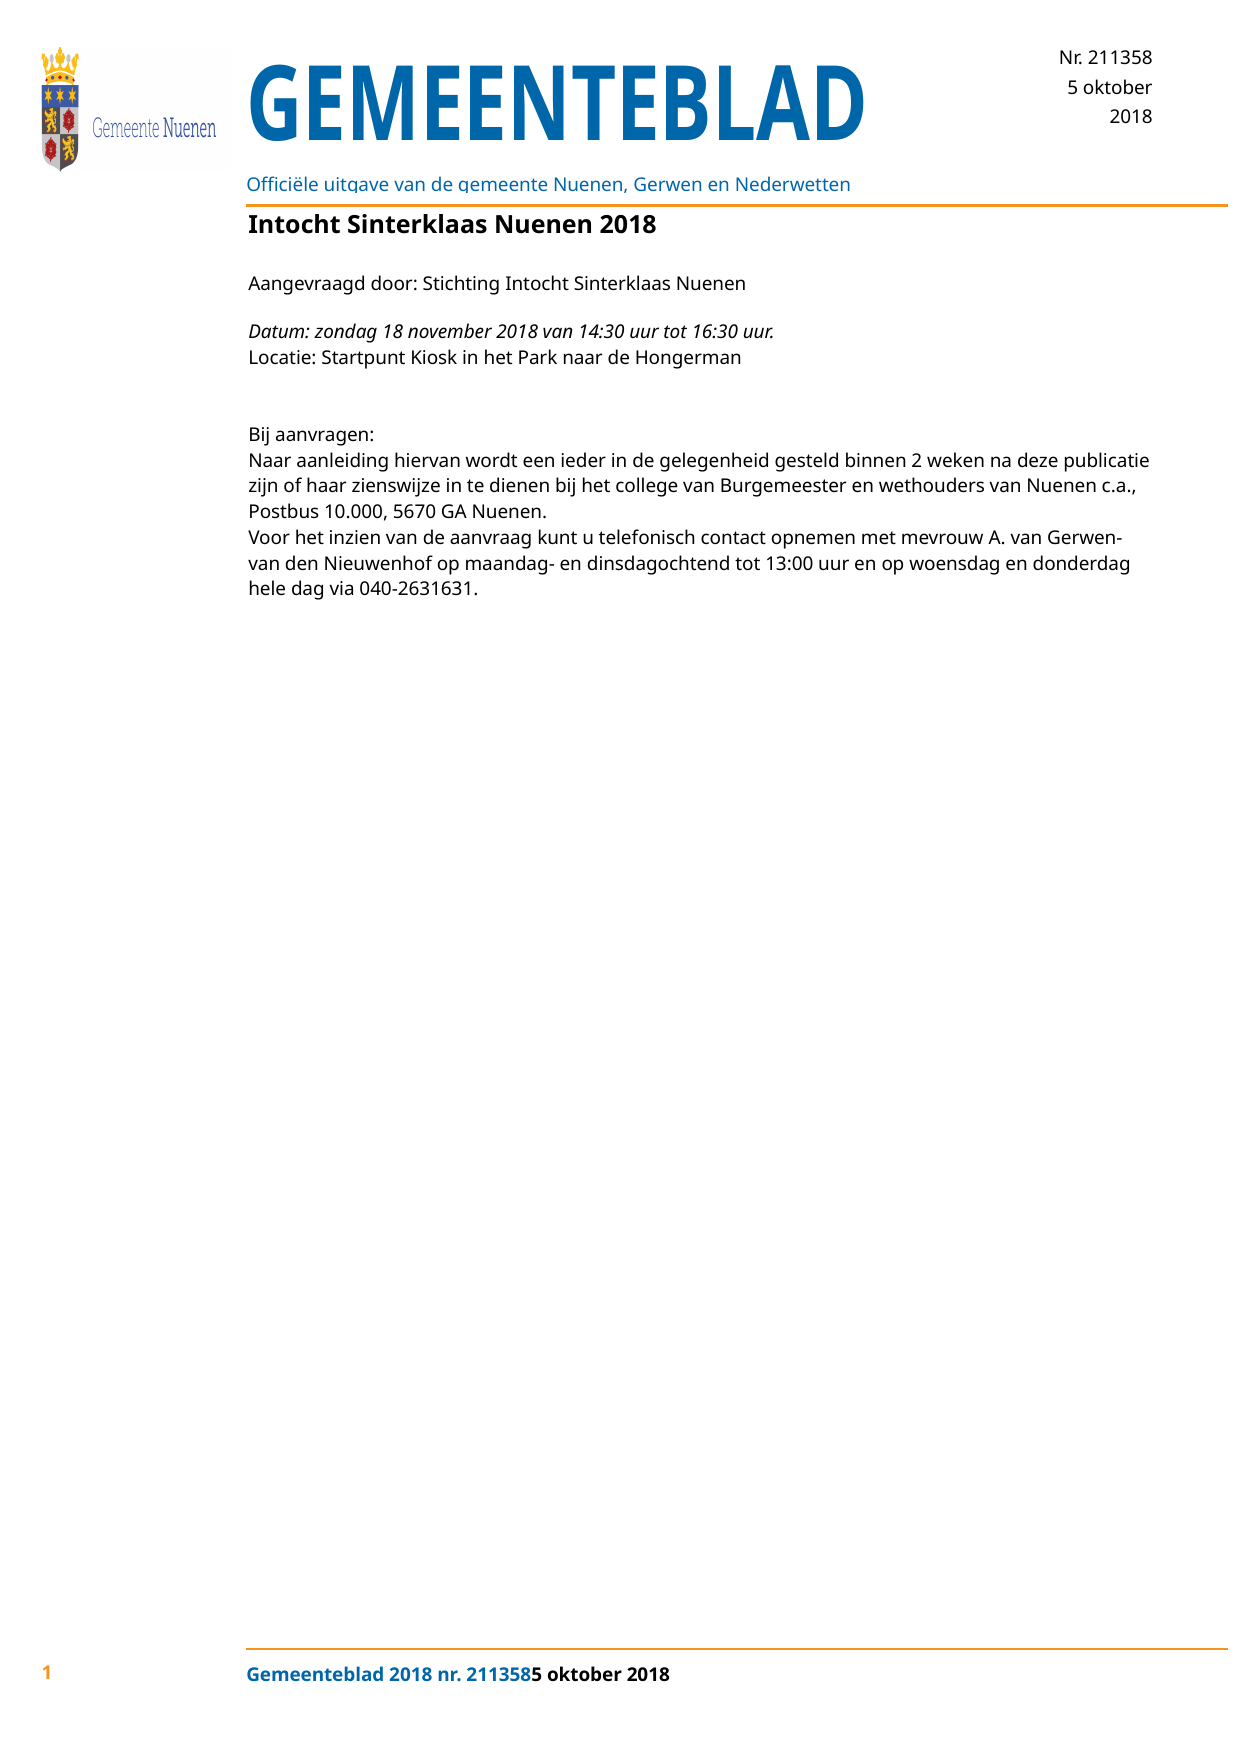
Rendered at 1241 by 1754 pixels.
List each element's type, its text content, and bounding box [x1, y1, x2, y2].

text Datum: zondag 18 november 2018 van 14:30 uur tot 16:30 uur. [248, 318, 1152, 344]
text Locatie: Startpunt Kiosk in het Park naar de Hongerman [248, 344, 1152, 369]
text Voor het inzien van de aanvraag kunt u telefonisch contact opnemen met mevrouw A. van Gerwen-van den Nieuwenhof op maandag- en dinsdagochtend tot 13:00 uur en op woensdag en donderdag hele dag via 040-2631631. [248, 524, 1152, 601]
text Bij aanvragen: [248, 421, 1152, 447]
text Intocht Sinterklaas Nuenen 2018 [248, 207, 1152, 241]
text Aangevraagd door: Stichting Intocht Sinterklaas Nuenen [248, 270, 1152, 296]
picture [41, 47, 231, 172]
text Naar aanleiding hiervan wordt een ieder in de gelegenheid gesteld binnen 2 weken na deze publicatie zijn of haar zienswijze in te dienen bij het college van Burgemeester en wethouders van Nuenen c.a., Postbus 10.000, 5670 GA Nuenen. [248, 447, 1152, 524]
